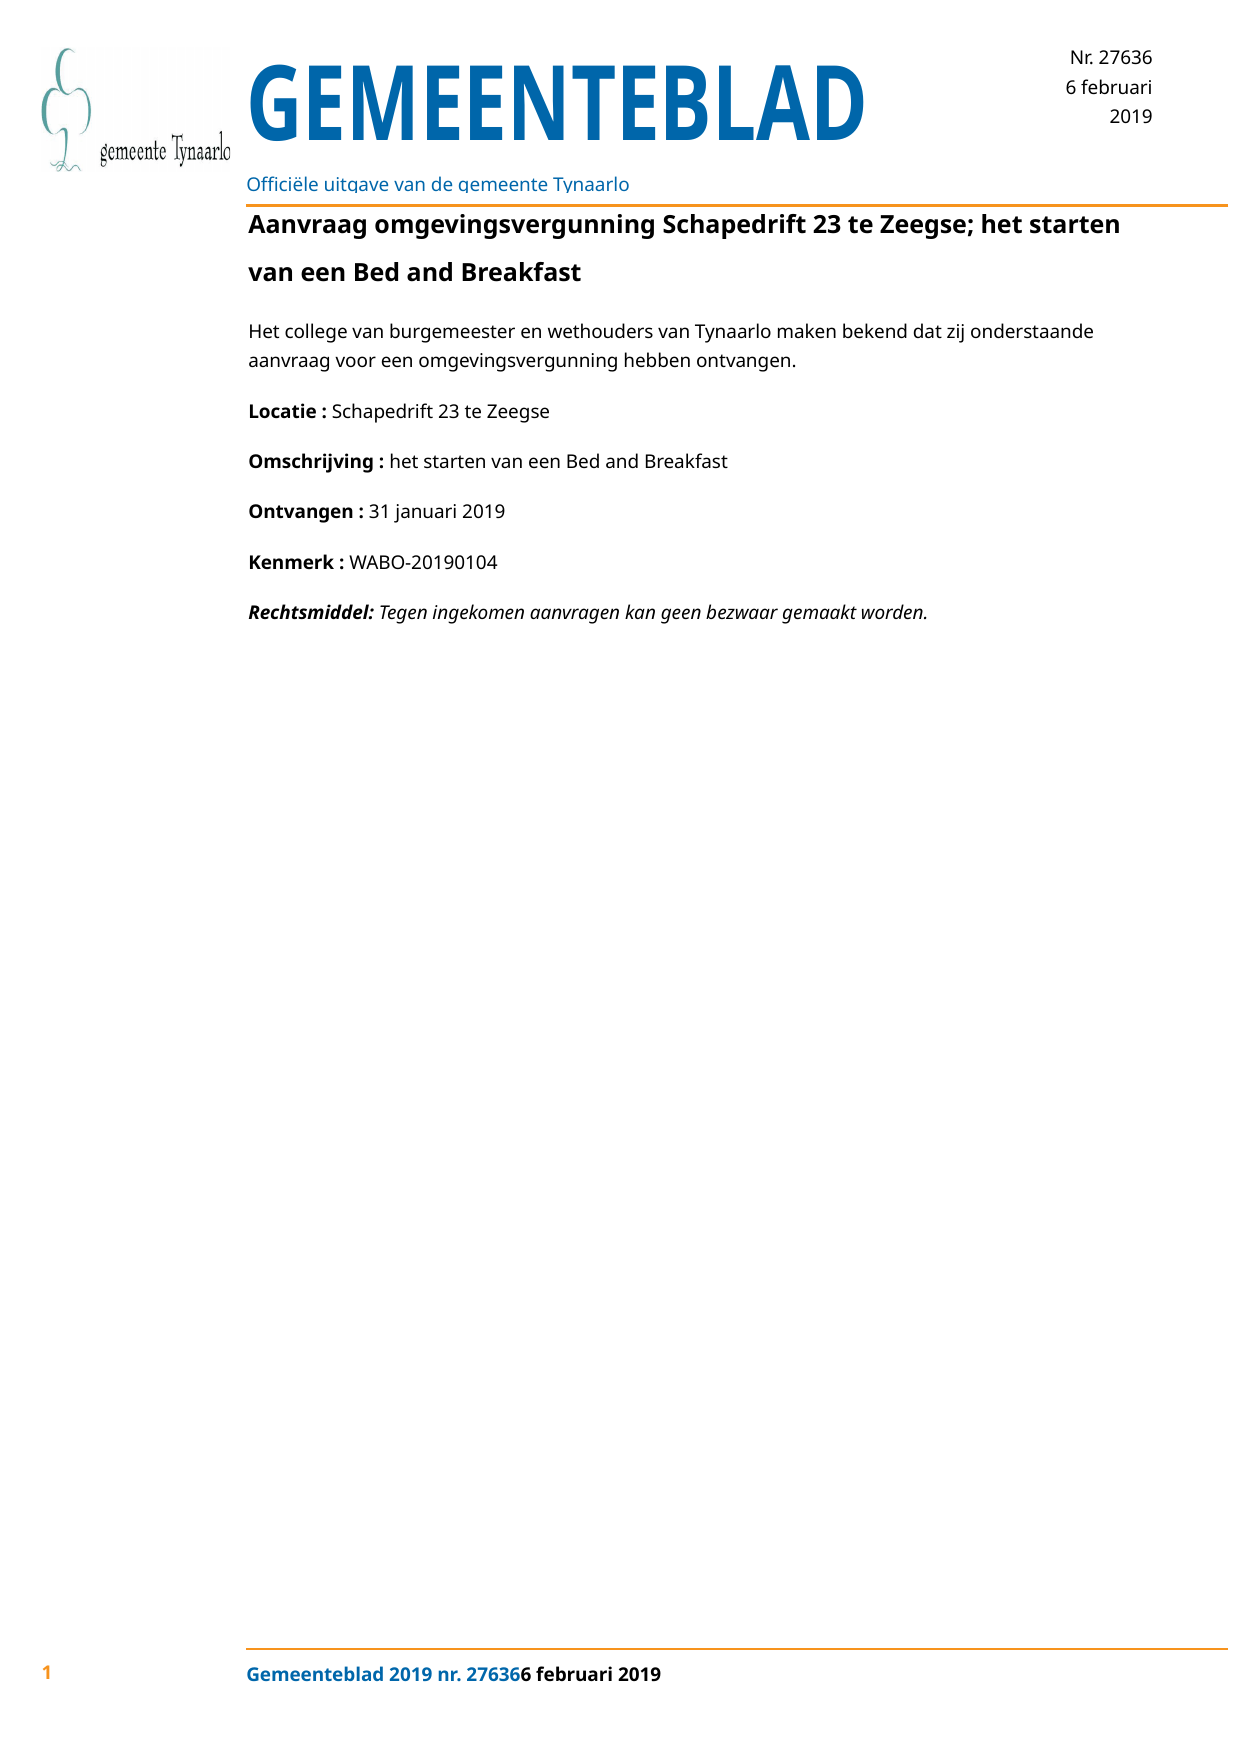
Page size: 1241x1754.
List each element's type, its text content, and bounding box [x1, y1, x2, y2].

picture [41, 47, 231, 172]
text Omschrijving : het starten van een Bed and Breakfast [248, 448, 1152, 474]
text Kenmerk : WABO-20190104 [248, 549, 1152, 575]
text Aanvraag omgevingsvergunning Schapedrift 23 te Zeegse; het starten van een Bed and Breakfast [248, 207, 1152, 288]
text Ontvangen : 31 januari 2019 [248, 499, 1152, 524]
text Rechtsmiddel: Tegen ingekomen aanvragen kan geen bezwaar gemaakt worden. [248, 599, 1152, 625]
text Het college van burgemeester en wethouders van Tynaarlo maken bekend dat zij onderstaande aanvraag voor een omgevingsvergunning hebben ontvangen. [248, 318, 1152, 373]
text Locatie : Schapedrift 23 te Zeegse [248, 398, 1152, 424]
